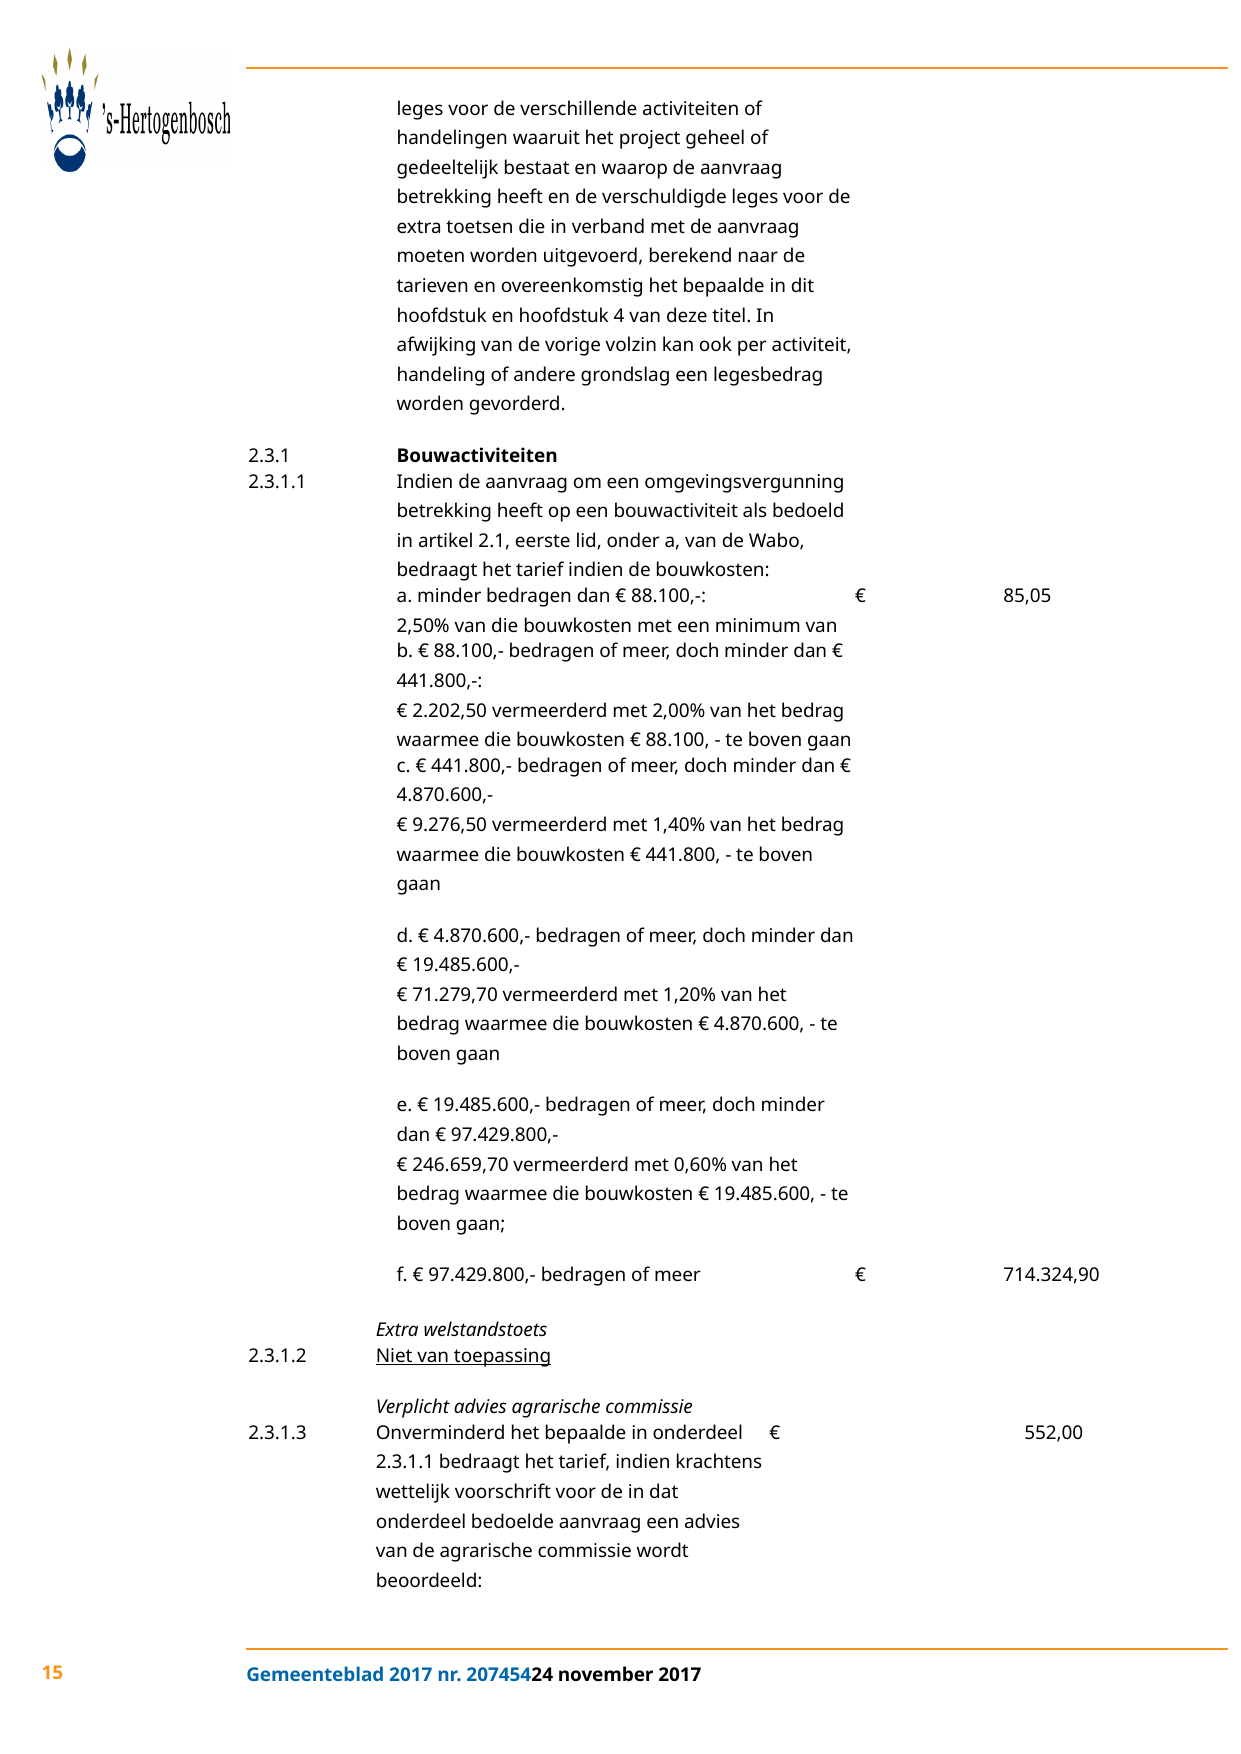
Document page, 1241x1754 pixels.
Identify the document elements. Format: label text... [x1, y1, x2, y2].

table_cell [248, 896, 1152, 922]
table_cell [248, 752, 396, 896]
table_cell [1003, 1066, 1152, 1092]
table_cell Onverminderd het bepaalde in onderdeel 2.3.1.1 bedraagt het tarief, indien krachtens wettelijk voorschrift voor de in dat onderdeel bedoelde aanvraag een advies van de agrarische commissie wordt beoordeeld: [376, 1419, 769, 1593]
table_cell [855, 442, 1003, 468]
table_cell 2.3.1.2 [248, 1342, 376, 1368]
table_cell [248, 1066, 396, 1092]
table_cell € [855, 582, 1003, 638]
table_cell 2.3.1.1 [248, 468, 396, 582]
table_cell [248, 95, 396, 416]
table_cell 714.324,90 [1003, 1261, 1152, 1287]
table_header [1024, 1316, 1152, 1342]
table_cell e. € 19.485.600,- bedragen of meer, doch minder dan € 97.429.800,- € 246.659,70 vermeerderd met 0,60% van het bedrag waarmee die bouwkosten € 19.485.600, - te boven gaan; [396, 1092, 855, 1236]
table_cell [1003, 638, 1152, 752]
table_cell [1003, 95, 1152, 416]
table_cell 2.3.1.3 [248, 1419, 376, 1593]
table_cell [1024, 1394, 1152, 1419]
table_cell 2.3.1 [248, 442, 396, 468]
table_cell [248, 1261, 396, 1287]
table_cell 85,05 [1003, 582, 1152, 638]
table_cell [1003, 922, 1152, 1066]
table_header [769, 1316, 1024, 1342]
table_cell [248, 1394, 376, 1419]
table_cell a. minder bedragen dan € 88.100,-: 2,50% van die bouwkosten met een minimum van [396, 582, 855, 638]
table_cell [248, 1368, 1152, 1393]
table_cell Verplicht advies agrarische commissie [376, 1394, 769, 1419]
table_cell € [769, 1419, 1024, 1593]
table_cell [855, 95, 1003, 416]
table_cell [248, 1236, 1152, 1261]
table_cell [855, 1092, 1003, 1236]
table_cell [1003, 752, 1152, 896]
table_cell [248, 582, 396, 638]
table_cell [855, 638, 1003, 752]
table_cell [1003, 442, 1152, 468]
table_cell d. € 4.870.600,- bedragen of meer, doch minder dan € 19.485.600,- € 71.279,70 vermeerderd met 1,20% van het bedrag waarmee die bouwkosten € 4.870.600, - te boven gaan [396, 922, 855, 1066]
table_cell [248, 638, 396, 752]
table_cell [396, 1066, 855, 1092]
table_header Extra welstandstoets [376, 1316, 769, 1342]
table_cell [769, 1394, 1024, 1419]
table_cell [248, 1092, 396, 1236]
table_cell [1003, 1092, 1152, 1236]
table_cell [248, 922, 396, 1066]
table_cell [1003, 468, 1152, 582]
table_cell [1024, 1342, 1152, 1368]
table_cell Niet van toepassing [376, 1342, 769, 1368]
table_cell € [855, 1261, 1003, 1287]
table_cell [248, 1287, 1152, 1313]
table_cell f. € 97.429.800,- bedragen of meer [396, 1261, 855, 1287]
table_cell [855, 922, 1003, 1066]
picture [41, 47, 231, 172]
table_cell c. € 441.800,- bedragen of meer, doch minder dan € 4.870.600,- € 9.276,50 vermeerderd met 1,40% van het bedrag waarmee die bouwkosten € 441.800, - te boven gaan [396, 752, 855, 896]
table_cell [855, 468, 1003, 582]
table_cell [769, 1342, 1024, 1368]
table_cell 552,00 [1024, 1419, 1152, 1593]
table_cell [855, 1066, 1003, 1092]
table_header [248, 1316, 376, 1342]
table_cell Bouwactiviteiten [396, 442, 855, 468]
table_cell [248, 416, 1152, 442]
table_cell [855, 752, 1003, 896]
table_cell Indien de aanvraag om een omgevingsvergunning betrekking heeft op een bouwactiviteit als bedoeld in artikel 2.1, eerste lid, onder a, van de Wabo, bedraagt het tarief indien de bouwkosten: [396, 468, 855, 582]
table_cell leges voor de verschillende activiteiten of handelingen waaruit het project geheel of gedeeltelijk bestaat en waarop de aanvraag betrekking heeft en de verschuldigde leges voor de extra toetsen die in verband met de aanvraag moeten worden uitgevoerd, berekend naar de tarieven en overeenkomstig het bepaalde in dit hoofdstuk en hoofdstuk 4 van deze titel. In afwijking van de vorige volzin kan ook per activiteit, handeling of andere grondslag een legesbedrag worden gevorderd. [396, 95, 855, 416]
table_cell b. € 88.100,- bedragen of meer, doch minder dan € 441.800,-: € 2.202,50 vermeerderd met 2,00% van het bedrag waarmee die bouwkosten € 88.100, - te boven gaan [396, 638, 855, 752]
